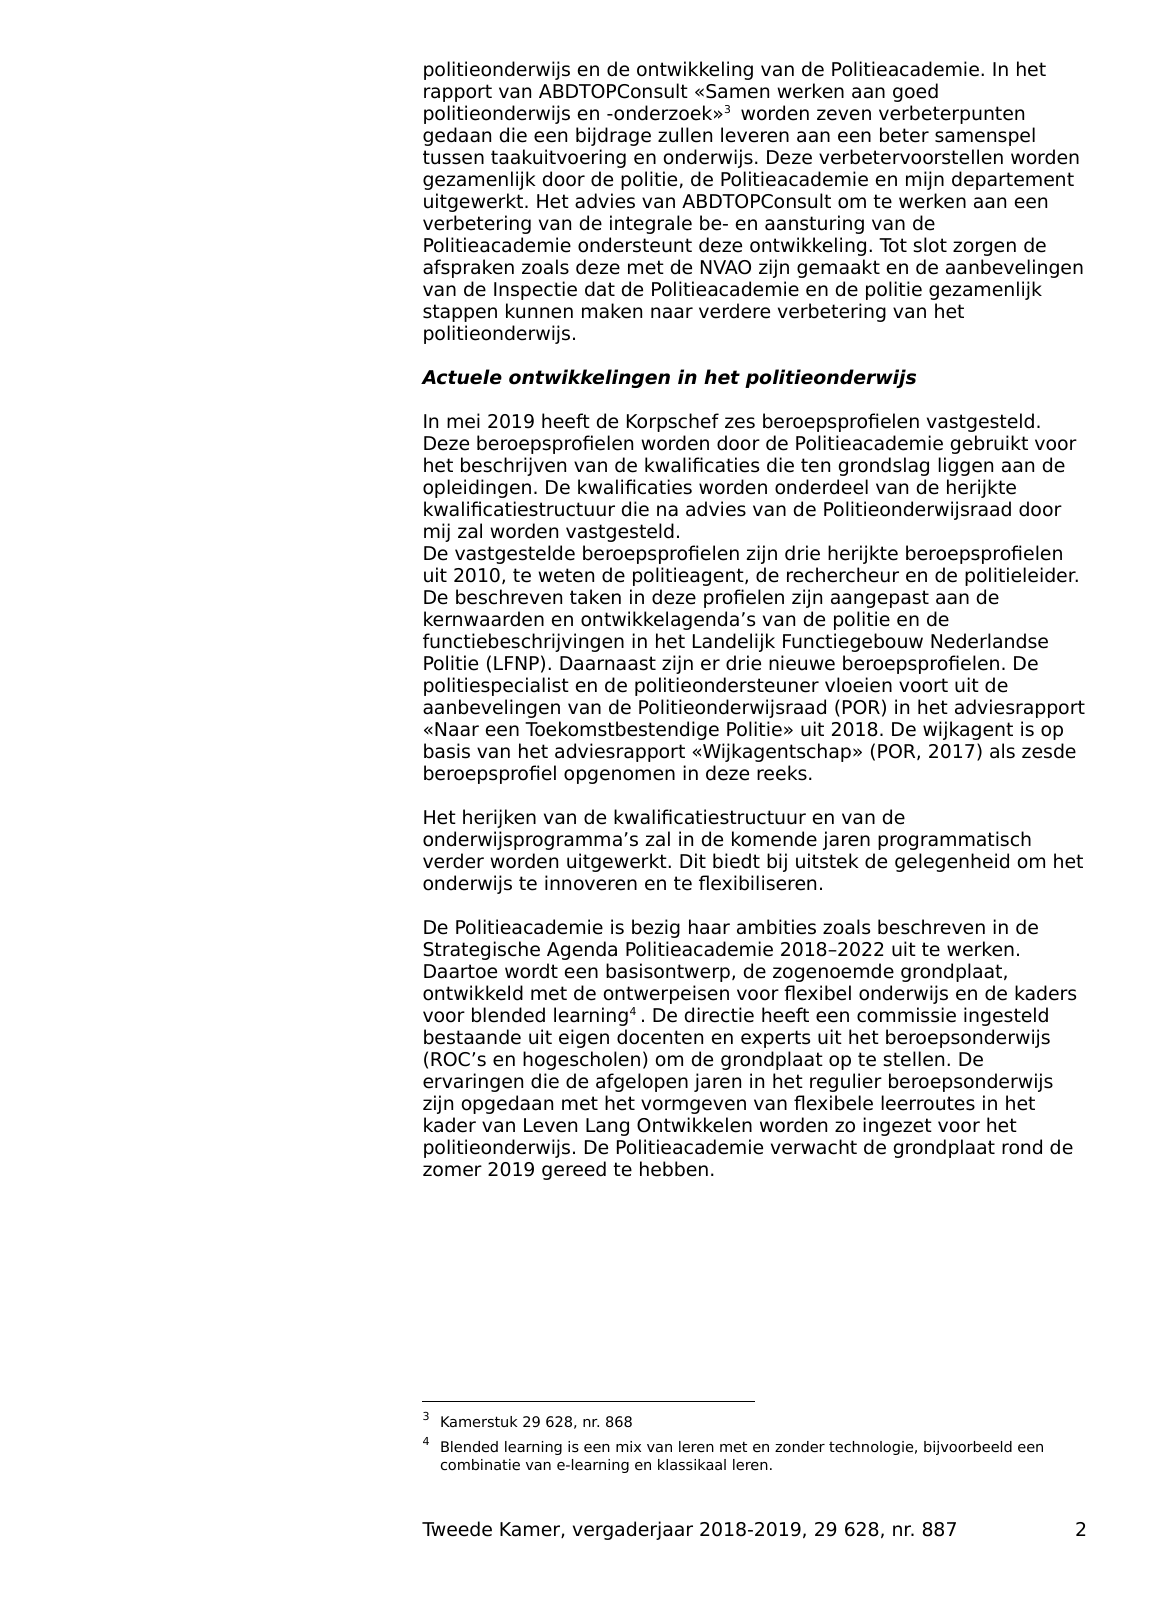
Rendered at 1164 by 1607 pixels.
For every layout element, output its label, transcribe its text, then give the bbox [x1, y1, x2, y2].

text politieonderwijs en de ontwikkeling van de Politieacademie. In het rapport van ABDTOPConsult «Samen werken aan goed politieonderwijs en -onderzoek» worden zeven verbeterpunten gedaan die een bijdrage zullen leveren aan een beter samenspel tussen taakuitvoering en onderwijs. Deze verbetervoorstellen worden gezamenlijk door de politie, de Politieacademie en mijn departement uitgewerkt. Het advies van ABDTOPConsult om te werken aan een verbetering van de integrale be- en aansturing van de Politieacademie ondersteunt deze ontwikkeling. Tot slot zorgen de afspraken zoals deze met de NVAO zijn gemaakt en de aanbevelingen van de Inspectie dat de Politieacademie en de politie gezamenlijk stappen kunnen maken naar verdere verbetering van het politieonderwijs. [422, 59, 1087, 345]
text De Politieacademie is bezig haar ambities zoals beschreven in de Strategische Agenda Politieacademie 2018–2022 uit te werken. Daartoe wordt een basisontwerp, de zogenoemde grondplaat, ontwikkeld met de ontwerpeisen voor flexibel onderwijs en de kaders voor blended learning. De directie heeft een commissie ingesteld bestaande uit eigen docenten en experts uit het beroepsonderwijs (ROC’s en hogescholen) om de grondplaat op te stellen. De ervaringen die de afgelopen jaren in het regulier beroepsonderwijs zijn opgedaan met het vormgeven van flexibele leerroutes in het kader van Leven Lang Ontwikkelen worden zo ingezet voor het politieonderwijs. De Politieacademie verwacht de grondplaat rond de zomer 2019 gereed te hebben. [422, 917, 1087, 1181]
text In mei 2019 heeft de Korpschef zes beroepsprofielen vastgesteld. Deze beroepsprofielen worden door de Politieacademie gebruikt voor het beschrijven van de kwalificaties die ten grondslag liggen aan de opleidingen. De kwalificaties worden onderdeel van de herijkte kwalificatiestructuur die na advies van de Politieonderwijsraad door mij zal worden vastgesteld. [422, 411, 1087, 543]
subtitle Actuele ontwikkelingen in het politieonderwijs [422, 367, 1087, 389]
text De vastgestelde beroepsprofielen zijn drie herijkte beroepsprofielen uit 2010, te weten de politieagent, de rechercheur en de politieleider. De beschreven taken in deze profielen zijn aangepast aan de kernwaarden en ontwikkelagenda’s van de politie en de functiebeschrijvingen in het Landelijk Functiegebouw Nederlandse Politie (LFNP). Daarnaast zijn er drie nieuwe beroepsprofielen. De politiespecialist en de politieondersteuner vloeien voort uit de aanbevelingen van de Politieonderwijsraad (POR) in het adviesrapport «Naar een Toekomstbestendige Politie» uit 2018. De wijkagent is op basis van het adviesrapport «Wijkagentschap» (POR, 2017) als zesde beroepsprofiel opgenomen in deze reeks. [422, 543, 1087, 785]
text Het herijken van de kwalificatiestructuur en van de onderwijsprogramma’s zal in de komende jaren programmatisch verder worden uitgewerkt. Dit biedt bij uitstek de gelegenheid om het onderwijs te innoveren en te flexibiliseren. [422, 807, 1087, 895]
text Blended learning is een mix van leren met en zonder technologie, bijvoorbeeld een combinatie van e-learning en klassikaal leren. [422, 1435, 1087, 1474]
text Kamerstuk 29 628, nr. 868 [422, 1410, 1087, 1432]
